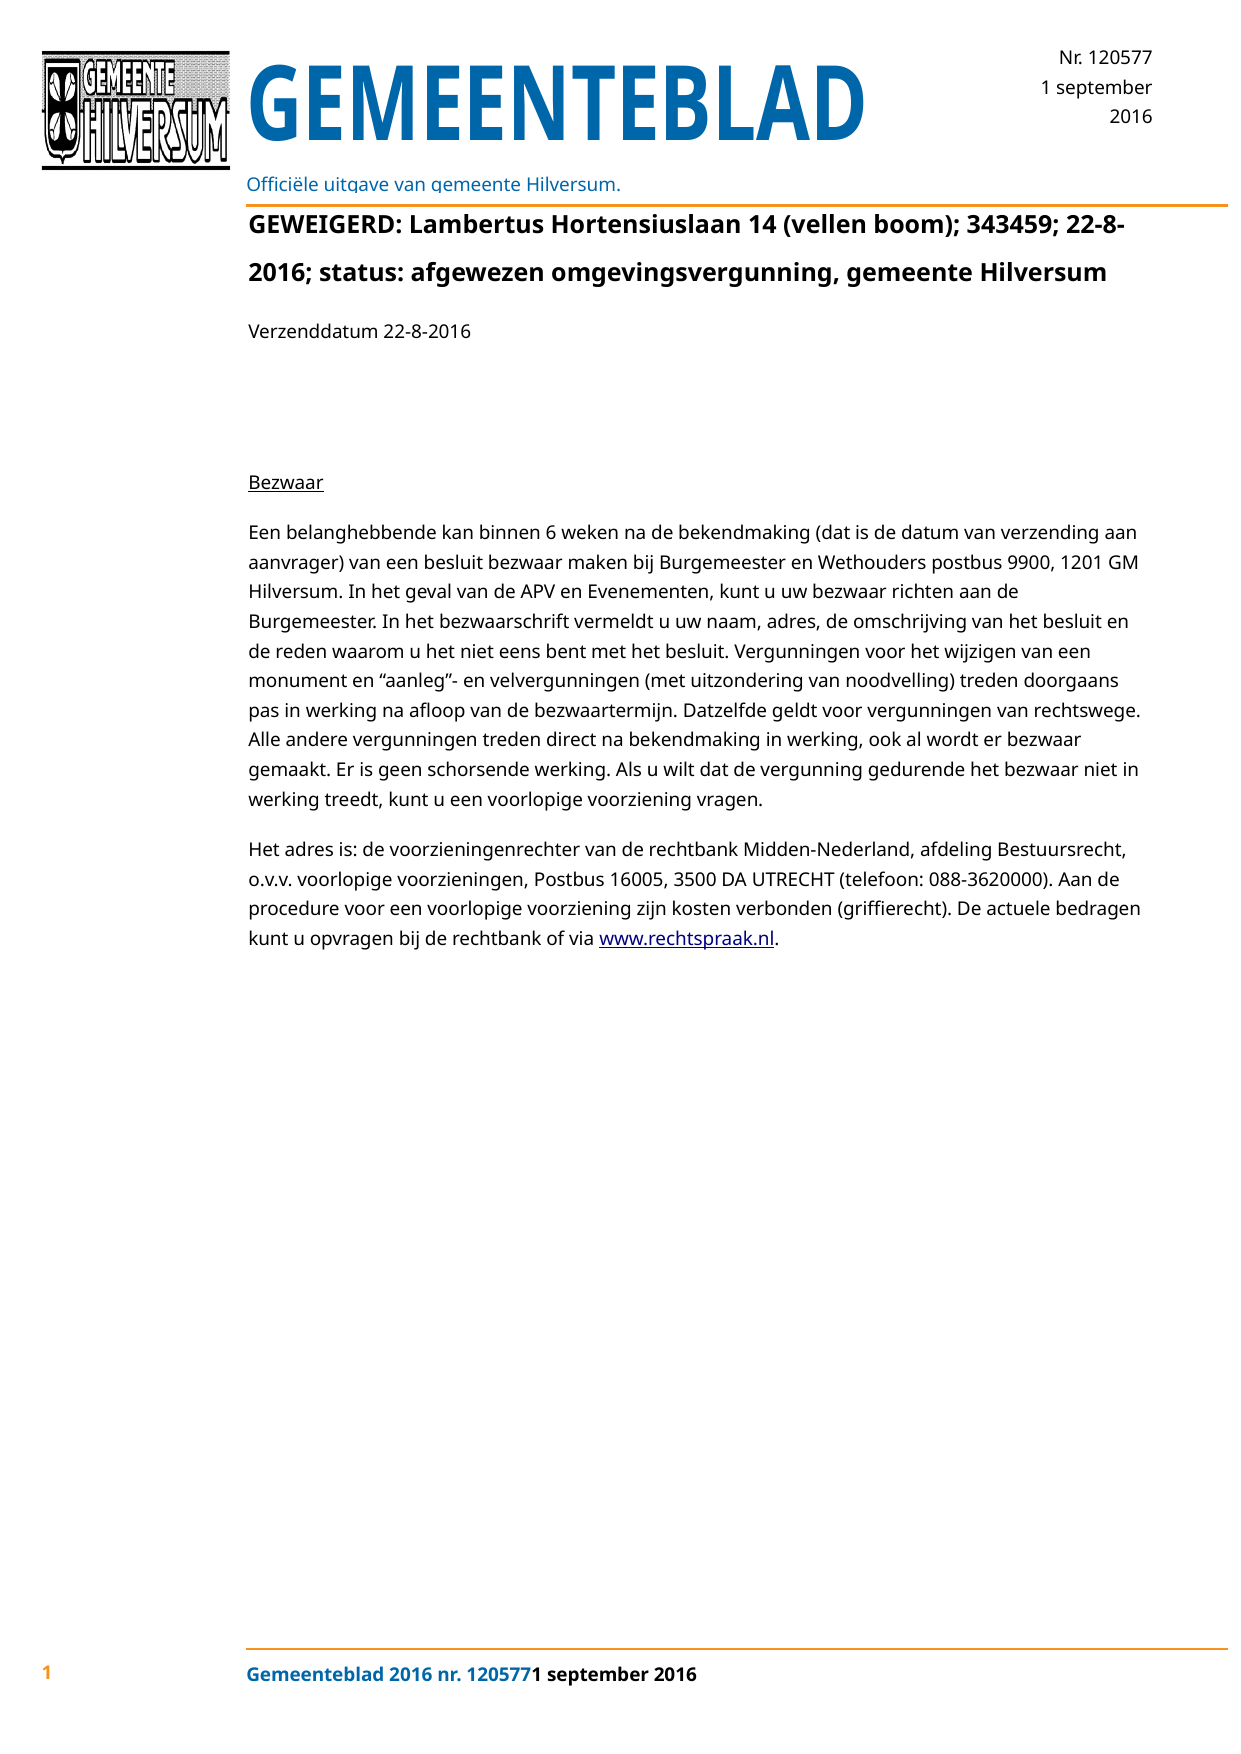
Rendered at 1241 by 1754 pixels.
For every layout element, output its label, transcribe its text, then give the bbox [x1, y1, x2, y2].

text Bezwaar [248, 469, 1152, 495]
text Verzenddatum 22-8-2016 [248, 318, 1152, 344]
picture [41, 47, 231, 172]
text GEWEIGERD: Lambertus Hortensiuslaan 14 (vellen boom); 343459; 22-8-2016; status: afgewezen omgevingsvergunning, gemeente Hilversum [248, 207, 1152, 288]
text Het adres is: de voorzieningenrechter van de rechtbank Midden-Nederland, afdeling Bestuursrecht, o.v.v. voorlopige voorzieningen, Postbus 16005, 3500 DA UTRECHT (telefoon: 088-3620000). Aan de procedure voor een voorlopige voorziening zijn kosten verbonden (griffierecht). De actuele bedragen kunt u opvragen bij de rechtbank of via www.rechtspraak.nl. [248, 836, 1152, 951]
text Een belanghebbende kan binnen 6 weken na de bekendmaking (dat is de datum van verzending aan aanvrager) van een besluit bezwaar maken bij Burgemeester en Wethouders postbus 9900, 1201 GM Hilversum. In het geval van de APV en Evenementen, kunt u uw bezwaar richten aan de Burgemeester. In het bezwaarschrift vermeldt u uw naam, adres, de omschrijving van het besluit en de reden waarom u het niet eens bent met het besluit. Vergunningen voor het wijzigen van een monument en “aanleg”- en velvergunningen (met uitzondering van noodvelling) treden doorgaans pas in werking na afloop van de bezwaartermijn. Datzelfde geldt voor vergunningen van rechtswege. Alle andere vergunningen treden direct na bekendmaking in werking, ook al wordt er bezwaar gemaakt. Er is geen schorsende werking. Als u wilt dat de vergunning gedurende het bezwaar niet in werking treedt, kunt u een voorlopige voorziening vragen. [248, 519, 1152, 812]
